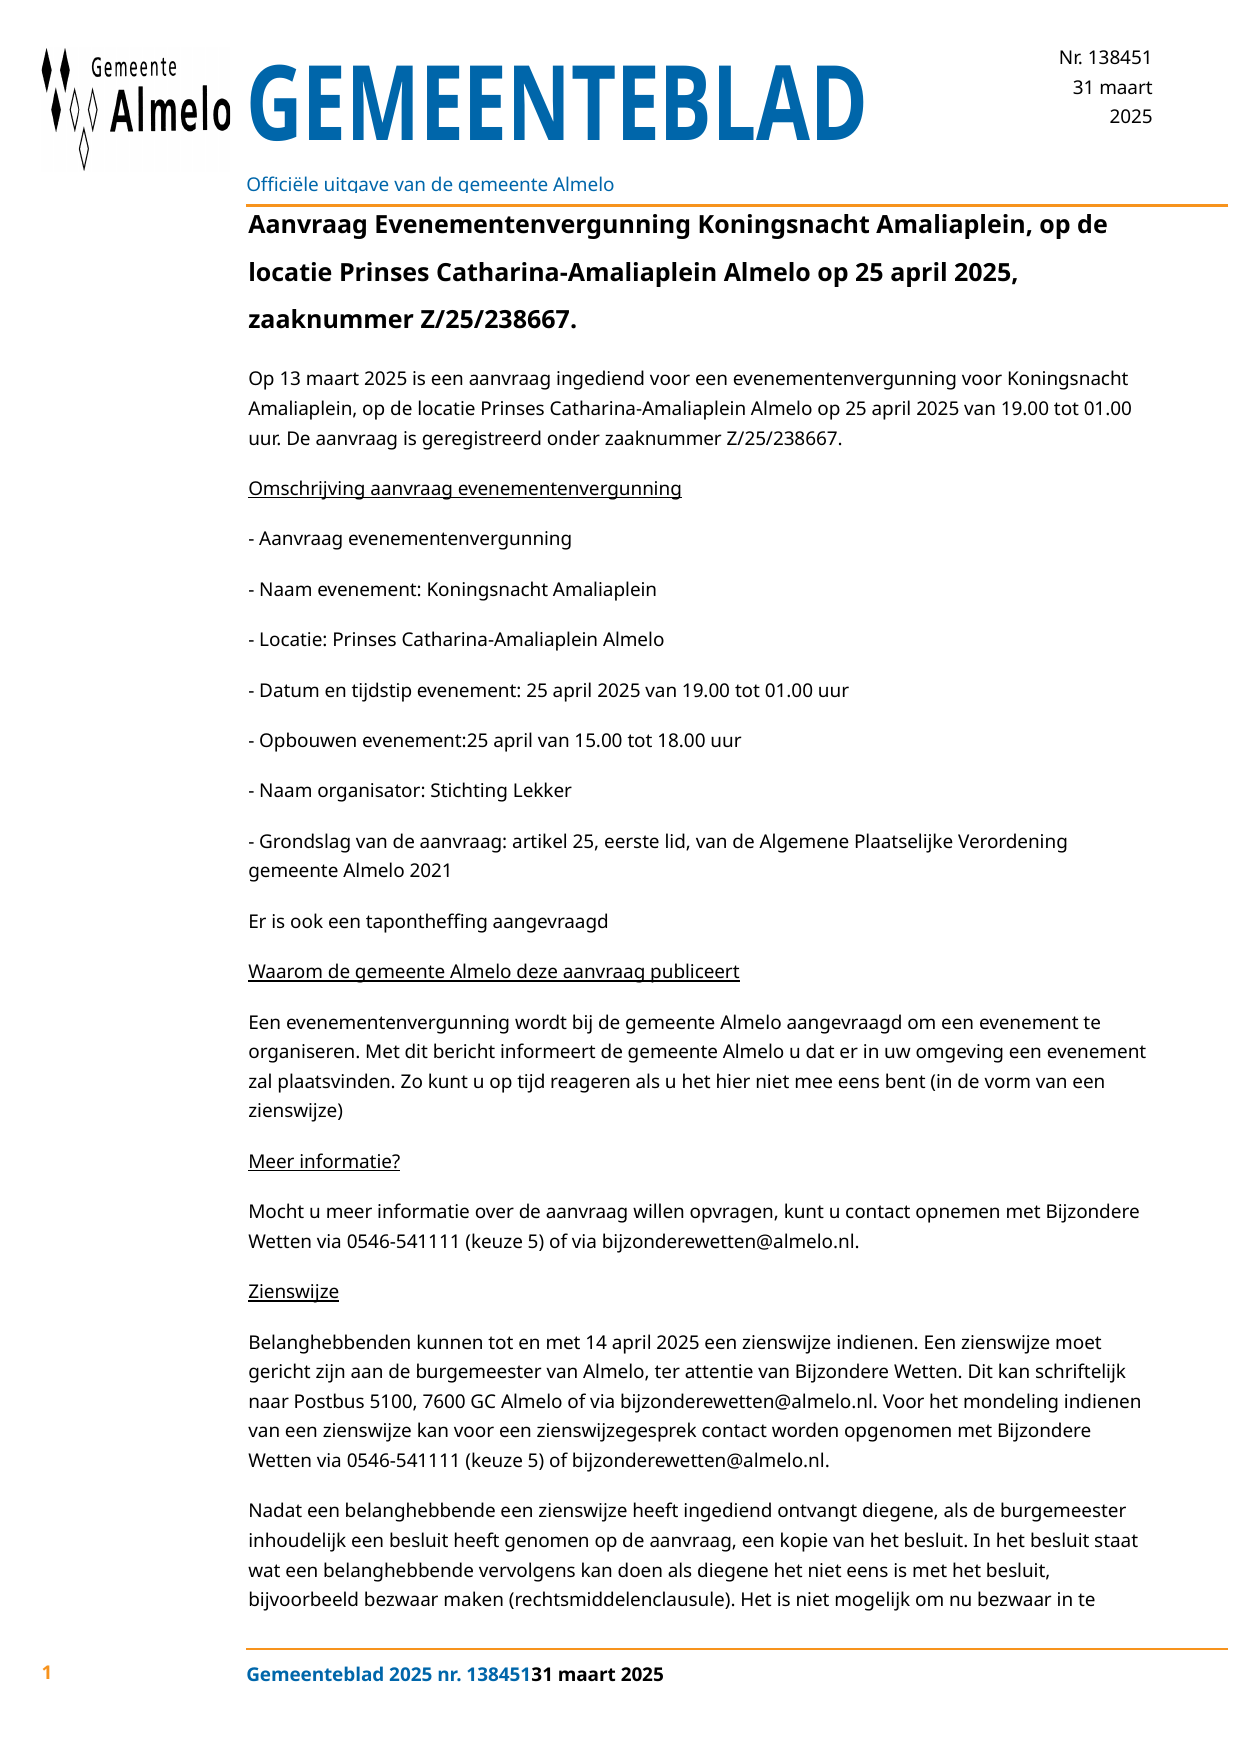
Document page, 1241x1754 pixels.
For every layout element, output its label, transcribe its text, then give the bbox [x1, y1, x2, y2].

text - Aanvraag evenementenvergunning [248, 526, 1152, 551]
text - Naam organisator: Stichting Lekker [248, 778, 1152, 803]
text Een evenementenvergunning wordt bij de gemeente Almelo aangevraagd om een evenement te organiseren. Met dit bericht informeert de gemeente Almelo u dat er in uw omgeving een evenement zal plaatsvinden. Zo kunt u op tijd reageren als u het hier niet mee eens bent (in de vorm van een zienswijze) [248, 1009, 1152, 1123]
text - Grondslag van de aanvraag: artikel 25, eerste lid, van de Algemene Plaatselijke Verordening gemeente Almelo 2021 [248, 828, 1152, 883]
text Aanvraag Evenementenvergunning Koningsnacht Amaliaplein, op de locatie Prinses Catharina-Amaliaplein Almelo op 25 april 2025, zaaknummer Z/25/238667. [248, 207, 1152, 336]
picture [41, 47, 231, 172]
text Op 13 maart 2025 is een aanvraag ingediend voor een evenementenvergunning voor Koningsnacht Amaliaplein, op de locatie Prinses Catharina-Amaliaplein Almelo op 25 april 2025 van 19.00 tot 01.00 uur. De aanvraag is geregistreerd onder zaaknummer Z/25/238667. [248, 366, 1152, 450]
text - Naam evenement: Koningsnacht Amaliaplein [248, 576, 1152, 602]
text Mocht u meer informatie over de aanvraag willen opvragen, kunt u contact opnemen met Bijzondere Wetten via 0546-541111 (keuze 5) of via bijzonderewetten@almelo.nl. [248, 1198, 1152, 1254]
text Meer informatie? [248, 1148, 1152, 1174]
text Zienswijze [248, 1278, 1152, 1304]
text - Opbouwen evenement:25 april van 15.00 tot 18.00 uur [248, 727, 1152, 753]
text Belanghebbenden kunnen tot en met 14 april 2025 een zienswijze indienen. Een zienswijze moet gericht zijn aan de burgemeester van Almelo, ter attentie van Bijzondere Wetten. Dit kan schriftelijk naar Postbus 5100, 7600 GC Almelo of via bijzonderewetten@almelo.nl. Voor het mondeling indienen van een zienswijze kan voor een zienswijzegesprek contact worden opgenomen met Bijzondere Wetten via 0546-541111 (keuze 5) of bijzonderewetten@almelo.nl. [248, 1329, 1152, 1473]
text - Locatie: Prinses Catharina-Amaliaplein Almelo [248, 626, 1152, 652]
text Waarom de gemeente Almelo deze aanvraag publiceert [248, 958, 1152, 984]
text - Datum en tijdstip evenement: 25 april 2025 van 19.00 tot 01.00 uur [248, 677, 1152, 702]
text Er is ook een tapontheffing aangevraagd [248, 908, 1152, 934]
text Omschrijving aanvraag evenementenvergunning [248, 475, 1152, 501]
text Nadat een belanghebbende een zienswijze heeft ingediend ontvangt diegene, als de burgemeester inhoudelijk een besluit heeft genomen op de aanvraag, een kopie van het besluit. In het besluit staat wat een belanghebbende vervolgens kan doen als diegene het niet eens is met het besluit, bijvoorbeeld bezwaar maken (rechtsmiddelenclausule). Het is niet mogelijk om nu bezwaar in te [248, 1498, 1152, 1612]
